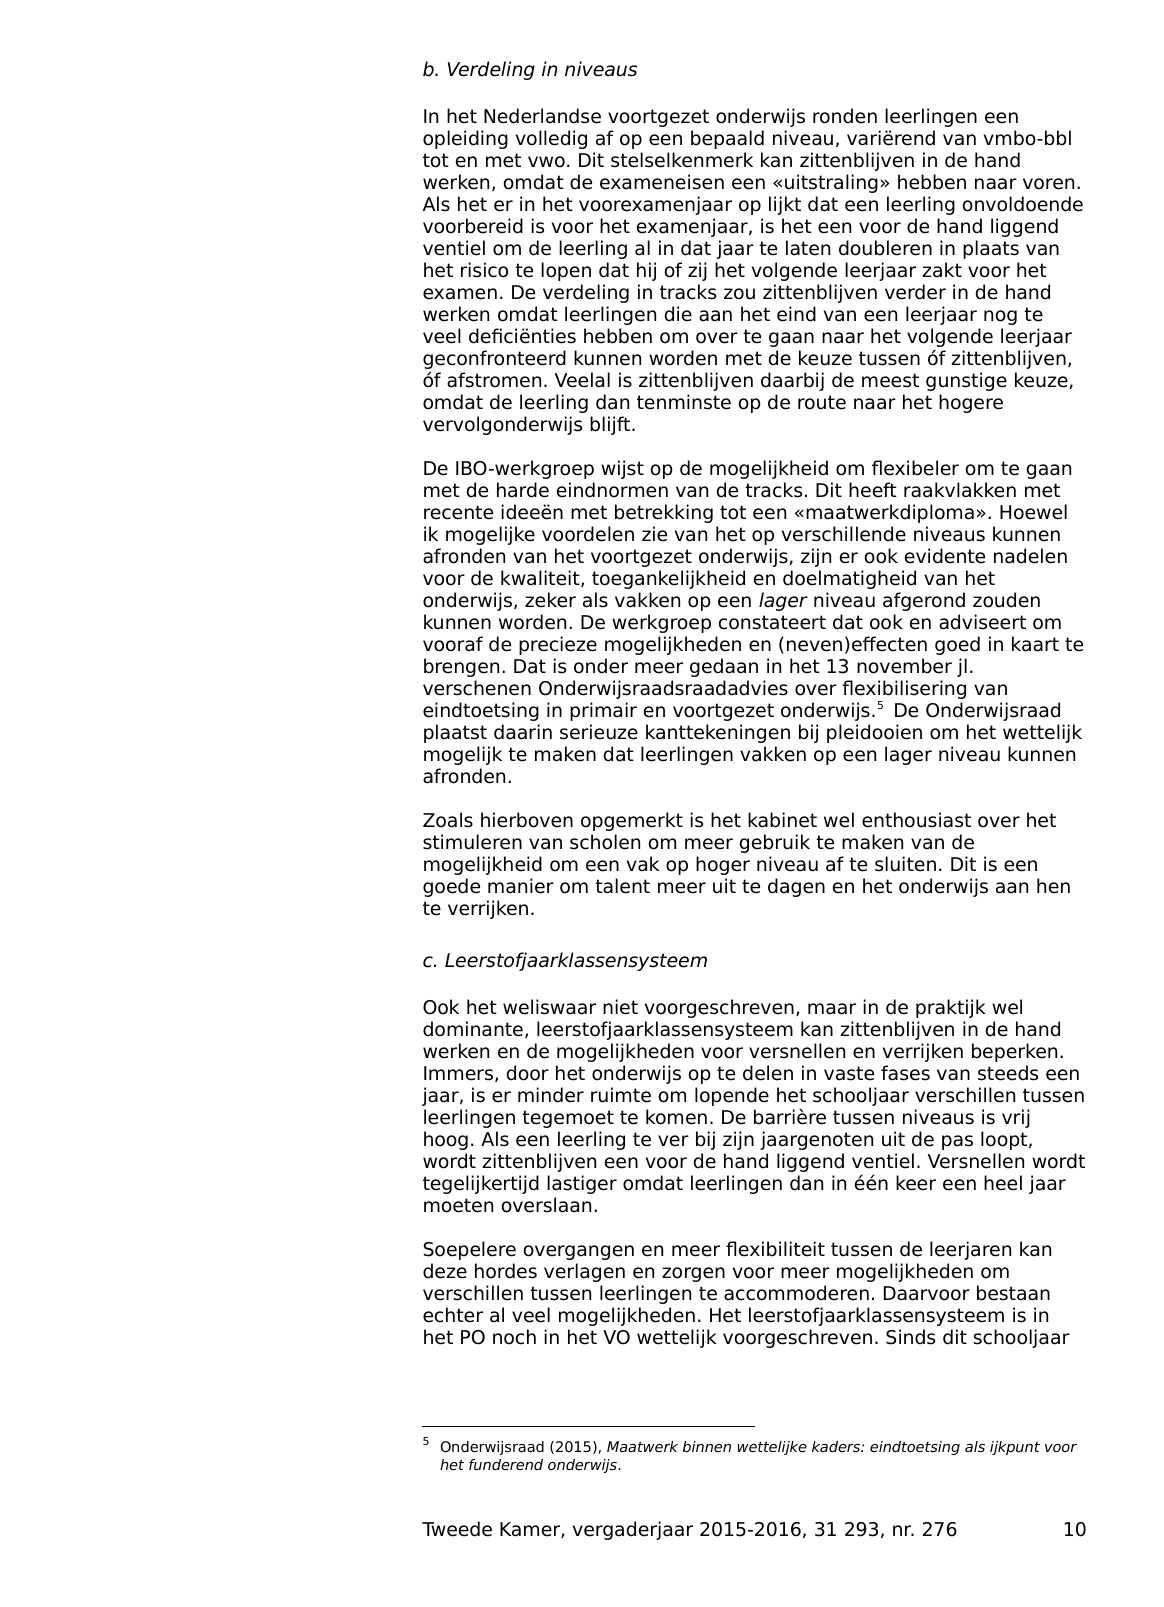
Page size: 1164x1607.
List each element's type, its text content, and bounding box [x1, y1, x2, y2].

subtitle b. Verdeling in niveaus [422, 59, 1087, 81]
text Soepelere overgangen en meer flexibiliteit tussen de leerjaren kan deze hordes verlagen en zorgen voor meer mogelijkheden om verschillen tussen leerlingen te accommoderen. Daarvoor bestaan echter al veel mogelijkheden. Het leerstofjaarklassensysteem is in het PO noch in het VO wettelijk voorgeschreven. Sinds dit schooljaar [422, 1239, 1087, 1348]
text Zoals hierboven opgemerkt is het kabinet wel enthousiast over het stimuleren van scholen om meer gebruik te maken van de mogelijkheid om een vak op hoger niveau af te sluiten. Dit is een goede manier om talent meer uit te dagen en het onderwijs aan hen te verrijken. [422, 810, 1087, 920]
text In het Nederlandse voortgezet onderwijs ronden leerlingen een opleiding volledig af op een bepaald niveau, variërend van vmbo-bbl tot en met vwo. Dit stelselkenmerk kan zittenblijven in de hand werken, omdat de exameneisen een «uitstraling» hebben naar voren. Als het er in het voorexamenjaar op lijkt dat een leerling onvoldoende voorbereid is voor het examenjaar, is het een voor de hand liggend ventiel om de leerling al in dat jaar te laten doubleren in plaats van het risico te lopen dat hij of zij het volgende leerjaar zakt voor het examen. De verdeling in tracks zou zittenblijven verder in de hand werken omdat leerlingen die aan het eind van een leerjaar nog te veel deficiënties hebben om over te gaan naar het volgende leerjaar geconfronteerd kunnen worden met de keuze tussen óf zittenblijven, óf afstromen. Veelal is zittenblijven daarbij de meest gunstige keuze, omdat de leerling dan tenminste op de route naar het hogere vervolgonderwijs blijft. [422, 106, 1087, 436]
text Ook het weliswaar niet voorgeschreven, maar in de praktijk wel dominante, leerstofjaarklassensysteem kan zittenblijven in de hand werken en de mogelijkheden voor versnellen en verrijken beperken. Immers, door het onderwijs op te delen in vaste fases van steeds een jaar, is er minder ruimte om lopende het schooljaar verschillen tussen leerlingen tegemoet te komen. De barrière tussen niveaus is vrij hoog. Als een leerling te ver bij zijn jaargenoten uit de pas loopt, wordt zittenblijven een voor de hand liggend ventiel. Versnellen wordt tegelijkertijd lastiger omdat leerlingen dan in één keer een heel jaar moeten overslaan. [422, 997, 1087, 1216]
text Onderwijsraad (2015), Maatwerk binnen wettelijke kaders: eindtoetsing als ijkpunt voor het funderend onderwijs. [422, 1435, 1087, 1474]
text De IBO-werkgroep wijst op de mogelijkheid om flexibeler om te gaan met de harde eindnormen van de tracks. Dit heeft raakvlakken met recente ideeën met betrekking tot een «maatwerkdiploma». Hoewel ik mogelijke voordelen zie van het op verschillende niveaus kunnen afronden van het voortgezet onderwijs, zijn er ook evidente nadelen voor de kwaliteit, toegankelijkheid en doelmatigheid van het onderwijs, zeker als vakken op een lager niveau afgerond zouden kunnen worden. De werkgroep constateert dat ook en adviseert om vooraf de precieze mogelijkheden en (neven)effecten goed in kaart te brengen. Dat is onder meer gedaan in het 13 november jl. verschenen Onderwijsraadsraadadvies over flexibilisering van eindtoetsing in primair en voortgezet onderwijs. De Onderwijsraad plaatst daarin serieuze kanttekeningen bij pleidooien om het wettelijk mogelijk te maken dat leerlingen vakken op een lager niveau kunnen afronden. [422, 458, 1087, 788]
subtitle c. Leerstofjaarklassensysteem [422, 950, 1087, 972]
